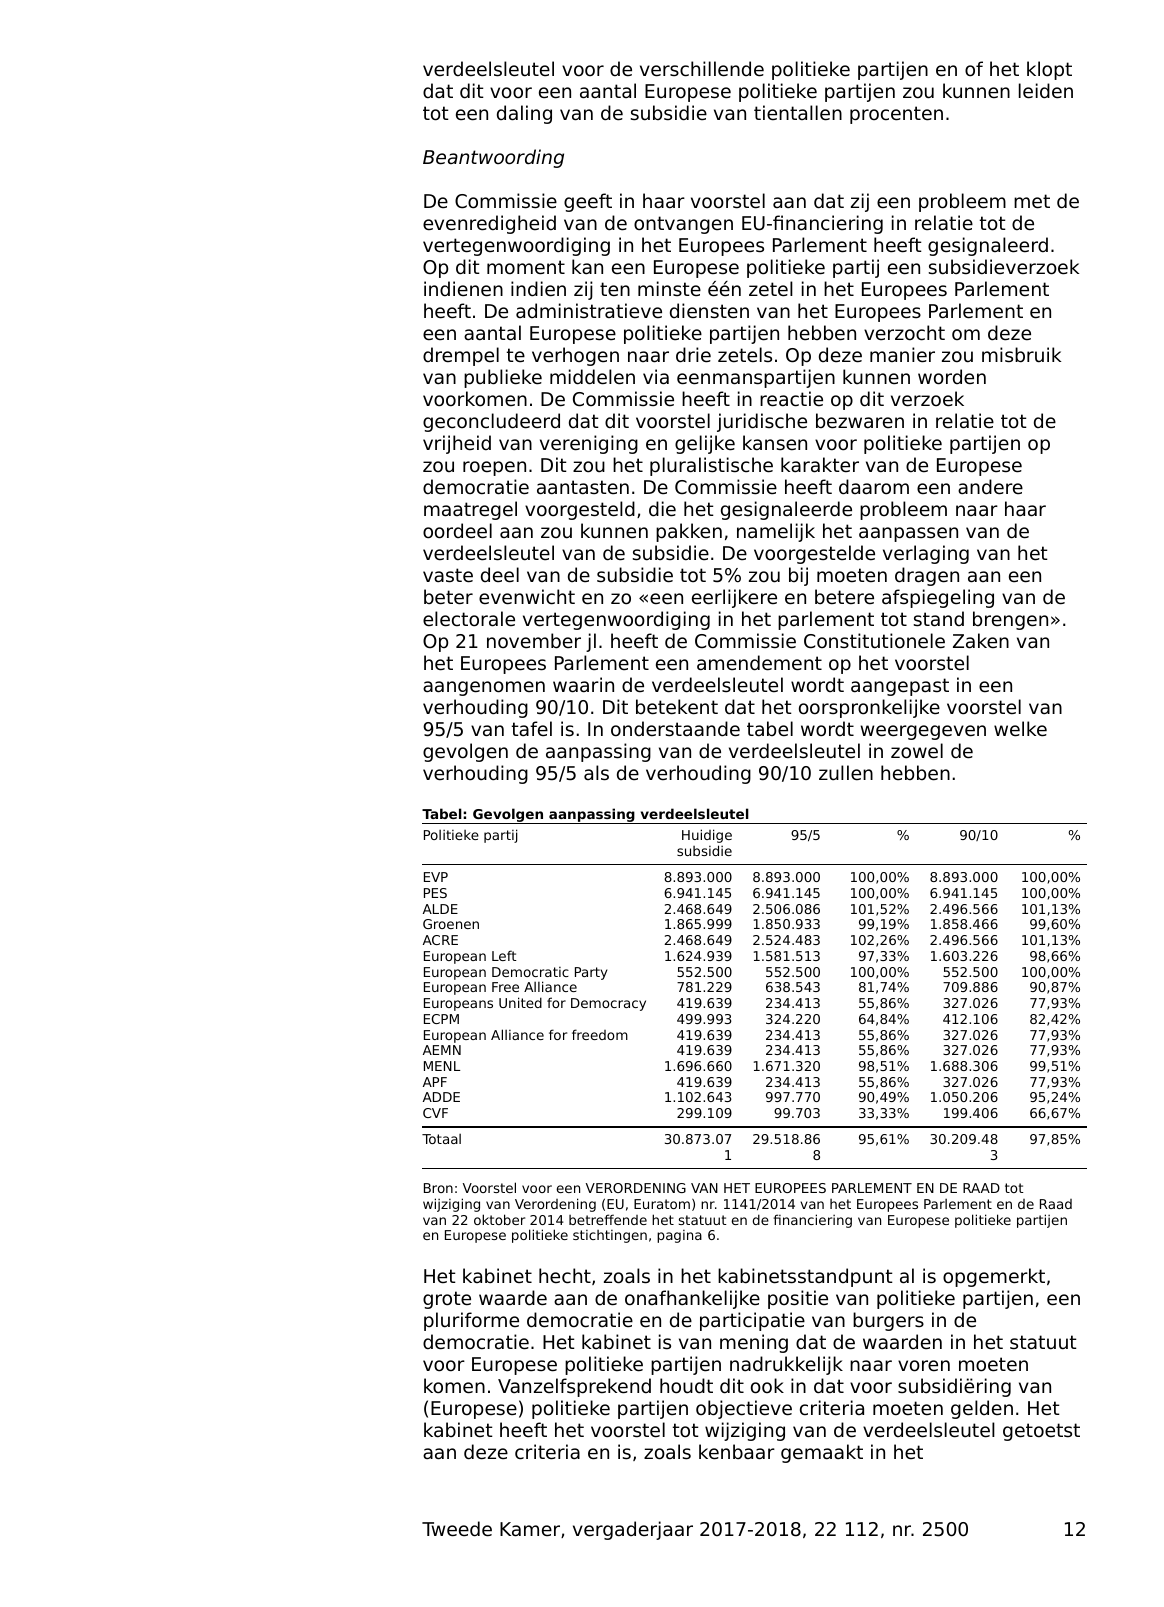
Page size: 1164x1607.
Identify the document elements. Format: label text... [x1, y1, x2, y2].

table_cell 638.543 [738, 980, 827, 996]
table_cell 1.050.206 [915, 1090, 1004, 1106]
table_cell 327.026 [915, 1043, 1004, 1059]
table_cell 419.639 [650, 996, 738, 1012]
table_cell Politieke partij [422, 824, 649, 864]
table_cell Totaal [422, 1128, 649, 1168]
table_cell 1.688.306 [915, 1059, 1004, 1074]
table_cell 97,33% [827, 949, 915, 964]
table_cell 55,86% [827, 1043, 915, 1059]
table_cell PES [422, 886, 649, 901]
table_cell MENL [422, 1059, 649, 1074]
table_cell 1.850.933 [738, 917, 827, 933]
table_cell 55,86% [827, 1027, 915, 1043]
table_cell 95,24% [1004, 1090, 1087, 1106]
table_cell 100,00% [827, 886, 915, 901]
table_cell 77,93% [1004, 1027, 1087, 1043]
table_cell 64,84% [827, 1012, 915, 1027]
table_cell European Free Alliance [422, 980, 649, 996]
table_cell 29.518.868 [738, 1128, 827, 1168]
table_cell 8.893.000 [738, 865, 827, 886]
table_cell 99,60% [1004, 917, 1087, 933]
table_cell 1.624.939 [650, 949, 738, 964]
table_cell % [1004, 824, 1087, 864]
table_cell European Alliance for freedom [422, 1027, 649, 1043]
table_cell 1.671.320 [738, 1059, 827, 1074]
table_cell 90/10 [915, 824, 1004, 864]
table_cell 419.639 [650, 1043, 738, 1059]
table_cell ECPM [422, 1012, 649, 1027]
table_cell 30.209.483 [915, 1128, 1004, 1168]
table_cell 77,93% [1004, 996, 1087, 1012]
table_cell 30.873.071 [650, 1128, 738, 1168]
table_cell 101,13% [1004, 933, 1087, 949]
text verdeelsleutel voor de verschillende politieke partijen en of het klopt dat dit voor een aantal Europese politieke partijen zou kunnen leiden tot een daling van de subsidie van tientallen procenten. [422, 59, 1087, 125]
table_cell 2.468.649 [650, 901, 738, 917]
table_cell Groenen [422, 917, 649, 933]
table_cell 97,85% [1004, 1128, 1087, 1168]
table_cell 552.500 [650, 964, 738, 980]
table_cell 234.413 [738, 1075, 827, 1090]
subtitle Beantwoording [422, 147, 1087, 169]
table_cell 234.413 [738, 1043, 827, 1059]
table_cell 101,52% [827, 901, 915, 917]
table_cell 234.413 [738, 1027, 827, 1043]
table_cell 324.220 [738, 1012, 827, 1027]
table_cell 8.893.000 [915, 865, 1004, 886]
table_cell 1.858.466 [915, 917, 1004, 933]
table_cell 81,74% [827, 980, 915, 996]
table_cell 8.893.000 [650, 865, 738, 886]
table_cell 99,51% [1004, 1059, 1087, 1074]
table_cell 66,67% [1004, 1106, 1087, 1126]
table_cell 100,00% [1004, 865, 1087, 886]
table_cell 781.229 [650, 980, 738, 996]
table_cell 55,86% [827, 996, 915, 1012]
table_cell 2.496.566 [915, 901, 1004, 917]
table_cell 419.639 [650, 1027, 738, 1043]
table_cell 412.106 [915, 1012, 1004, 1027]
table_cell 90,49% [827, 1090, 915, 1106]
table_cell 2.506.086 [738, 901, 827, 917]
table_cell 102,26% [827, 933, 915, 949]
table_cell 100,00% [1004, 886, 1087, 901]
table_cell 98,66% [1004, 949, 1087, 964]
table_cell 299.109 [650, 1106, 738, 1126]
table_cell 101,13% [1004, 901, 1087, 917]
table_cell % [827, 824, 915, 864]
table_cell 327.026 [915, 996, 1004, 1012]
table_cell 98,51% [827, 1059, 915, 1074]
table_cell 234.413 [738, 996, 827, 1012]
table_cell 1.581.513 [738, 949, 827, 964]
table_cell European Democratic Party [422, 964, 649, 980]
table_cell 1.696.660 [650, 1059, 738, 1074]
table_cell 100,00% [827, 865, 915, 886]
text De Commissie geeft in haar voorstel aan dat zij een probleem met de evenredigheid van de ontvangen EU-financiering in relatie tot de vertegenwoordiging in het Europees Parlement heeft gesignaleerd. Op dit moment kan een Europese politieke partij een subsidieverzoek indienen indien zij ten minste één zetel in het Europees Parlement heeft. De administratieve diensten van het Europees Parlement en een aantal Europese politieke partijen hebben verzocht om deze drempel te verhogen naar drie zetels. Op deze manier zou misbruik van publieke middelen via eenmanspartijen kunnen worden voorkomen. De Commissie heeft in reactie op dit verzoek geconcludeerd dat dit voorstel juridische bezwaren in relatie tot de vrijheid van vereniging en gelijke kansen voor politieke partijen op zou roepen. Dit zou het pluralistische karakter van de Europese democratie aantasten. De Commissie heeft daarom een andere maatregel voorgesteld, die het gesignaleerde probleem naar haar oordeel aan zou kunnen pakken, namelijk het aanpassen van de verdeelsleutel van de subsidie. De voorgestelde verlaging van het vaste deel van de subsidie tot 5% zou bij moeten dragen aan een beter evenwicht en zo «een eerlijkere en betere afspiegeling van de electorale vertegenwoordiging in het parlement tot stand brengen». Op 21 november jl. heeft de Commissie Constitutionele Zaken van het Europees Parlement een amendement op het voorstel aangenomen waarin de verdeelsleutel wordt aangepast in een verhouding 90/10. Dit betekent dat het oorspronkelijke voorstel van 95/5 van tafel is. In onderstaande tabel wordt weergegeven welke gevolgen de aanpassing van de verdeelsleutel in zowel de verhouding 95/5 als de verhouding 90/10 zullen hebben. [422, 191, 1087, 785]
table_cell 95/5 [738, 824, 827, 864]
table_cell 419.639 [650, 1075, 738, 1090]
table_cell 99.703 [738, 1106, 827, 1126]
table_cell APF [422, 1075, 649, 1090]
table_cell AEMN [422, 1043, 649, 1059]
table_cell 99,19% [827, 917, 915, 933]
table_cell 327.026 [915, 1027, 1004, 1043]
table_cell 1.865.999 [650, 917, 738, 933]
text Het kabinet hecht, zoals in het kabinetsstandpunt al is opgemerkt, grote waarde aan de onafhankelijke positie van politieke partijen, een pluriforme democratie en de participatie van burgers in de democratie. Het kabinet is van mening dat de waarden in het statuut voor Europese politieke partijen nadrukkelijk naar voren moeten komen. Vanzelfsprekend houdt dit ook in dat voor subsidiëring van (Europese) politieke partijen objectieve criteria moeten gelden. Het kabinet heeft het voorstel tot wijziging van de verdeelsleutel getoetst aan deze criteria en is, zoals kenbaar gemaakt in het [422, 1266, 1087, 1464]
table_cell ALDE [422, 901, 649, 917]
table_cell 997.770 [738, 1090, 827, 1106]
table_cell 77,93% [1004, 1075, 1087, 1090]
table_cell 90,87% [1004, 980, 1087, 996]
table_cell Bron: Voorstel voor een VERORDENING VAN HET EUROPEES PARLEMENT EN DE RAAD tot wijziging van Verordening (EU, Euratom) nr. 1141/2014 van het Europees Parlement en de Raad van 22 oktober 2014 betreffende het statuut en de financiering van Europese politieke partijen en Europese politieke stichtingen, pagina 6. [422, 1169, 1087, 1244]
table_cell 100,00% [827, 964, 915, 980]
table_header Tabel: Gevolgen aanpassing verdeelsleutel [422, 807, 1087, 822]
table_cell 82,42% [1004, 1012, 1087, 1027]
table_cell 6.941.145 [738, 886, 827, 901]
table_cell ACRE [422, 933, 649, 949]
table_cell 55,86% [827, 1075, 915, 1090]
table_cell 1.603.226 [915, 949, 1004, 964]
table_cell 6.941.145 [915, 886, 1004, 901]
table_cell 33,33% [827, 1106, 915, 1126]
table_cell 199.406 [915, 1106, 1004, 1126]
table_cell 77,93% [1004, 1043, 1087, 1059]
table_cell Europeans United for Democracy [422, 996, 649, 1012]
table_cell 327.026 [915, 1075, 1004, 1090]
table_cell 6.941.145 [650, 886, 738, 901]
table_cell 95,61% [827, 1128, 915, 1168]
table_cell 2.468.649 [650, 933, 738, 949]
table_cell 1.102.643 [650, 1090, 738, 1106]
table_cell ADDE [422, 1090, 649, 1106]
table_cell EVP [422, 865, 649, 886]
table_cell 2.524.483 [738, 933, 827, 949]
table_cell 499.993 [650, 1012, 738, 1027]
table_cell 100,00% [1004, 964, 1087, 980]
table_cell 709.886 [915, 980, 1004, 996]
table_cell CVF [422, 1106, 649, 1126]
table_cell 2.496.566 [915, 933, 1004, 949]
table_cell Huidige subsidie [650, 824, 738, 864]
table_cell European Left [422, 949, 649, 964]
table_cell 552.500 [738, 964, 827, 980]
table_cell 552.500 [915, 964, 1004, 980]
